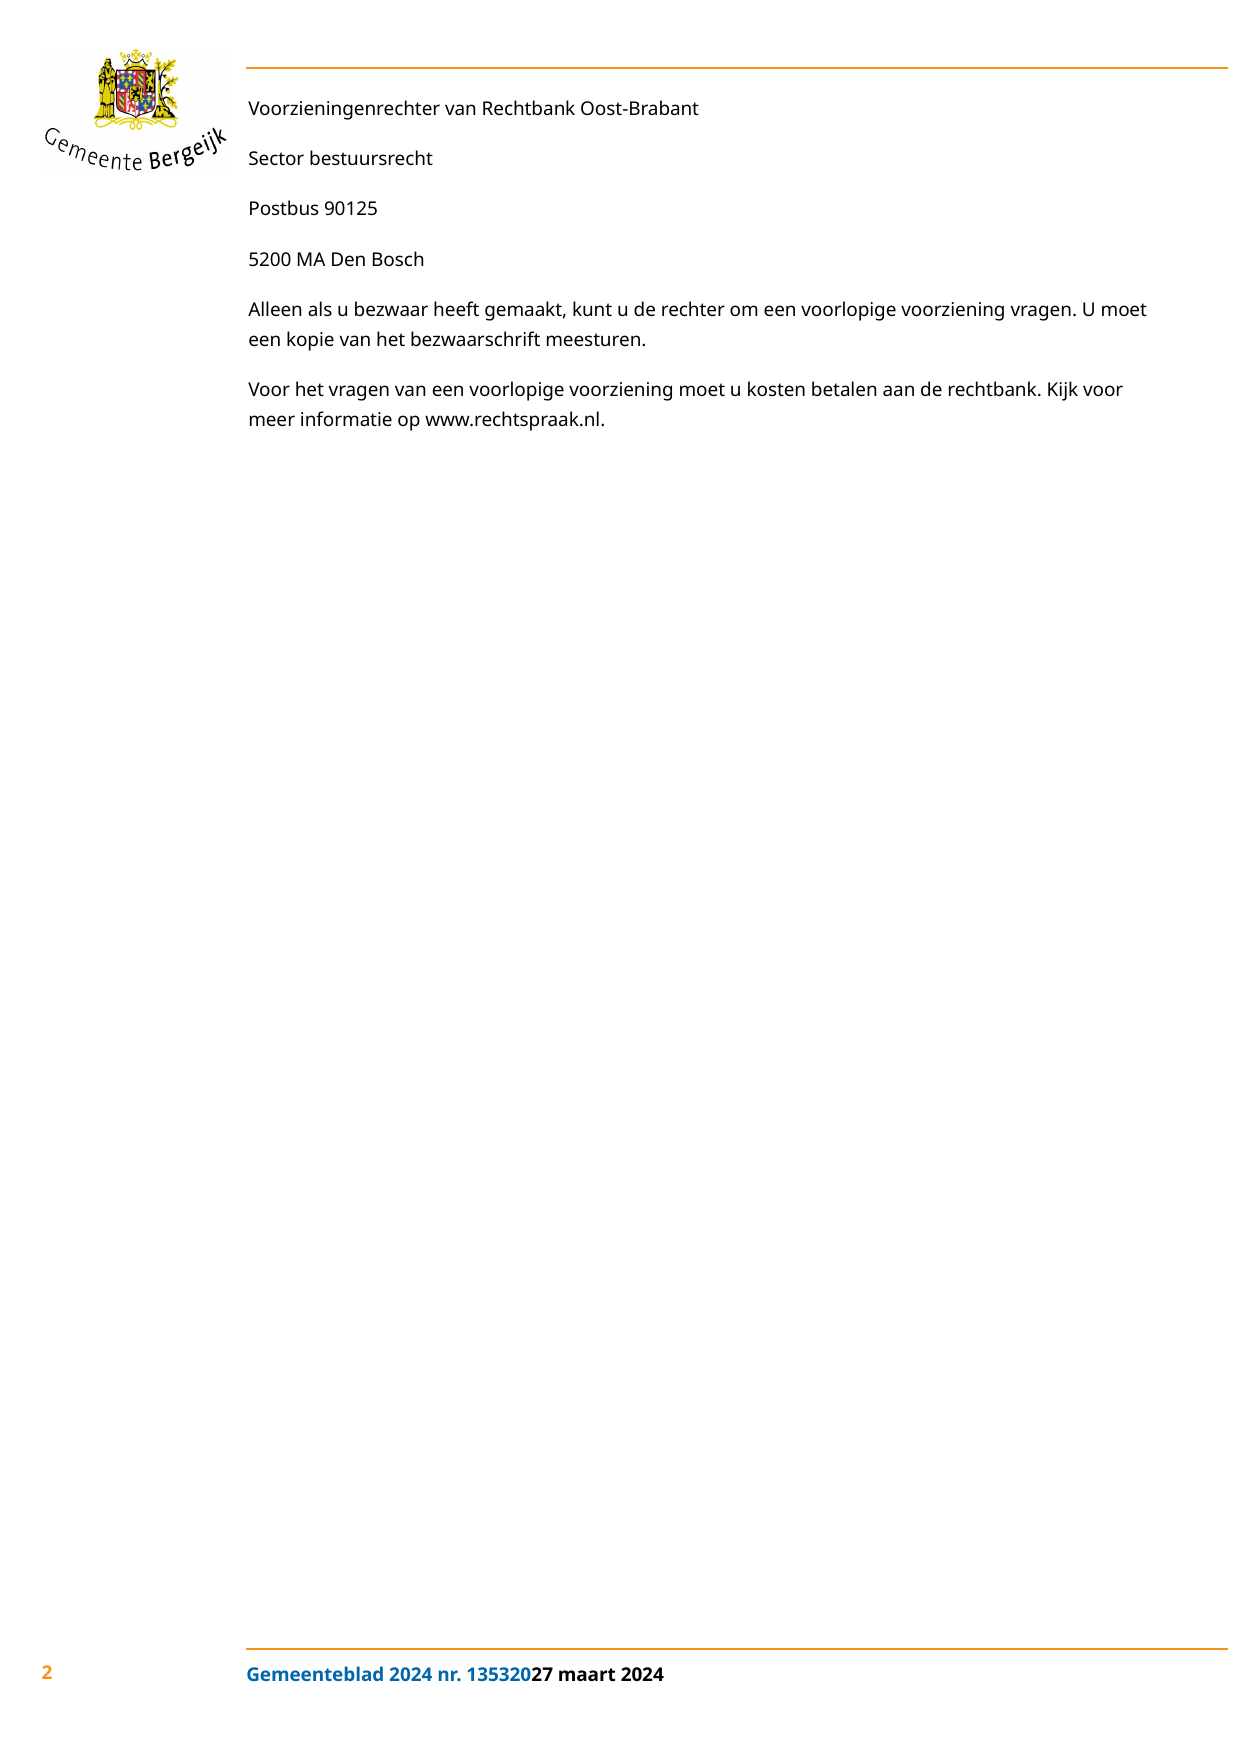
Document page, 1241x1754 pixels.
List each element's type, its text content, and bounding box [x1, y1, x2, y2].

text Sector bestuursrecht [248, 145, 1152, 171]
picture [41, 47, 231, 172]
text Voor het vragen van een voorlopige voorziening moet u kosten betalen aan de rechtbank. Kijk voor meer informatie op www.rechtspraak.nl. [248, 376, 1152, 432]
text 5200 MA Den Bosch [248, 246, 1152, 272]
text Postbus 90125 [248, 196, 1152, 221]
text Voorzieningenrechter van Rechtbank Oost-Brabant [248, 95, 1152, 121]
text Alleen als u bezwaar heeft gemaakt, kunt u de rechter om een voorlopige voorziening vragen. U moet een kopie van het bezwaarschrift meesturen. [248, 296, 1152, 352]
